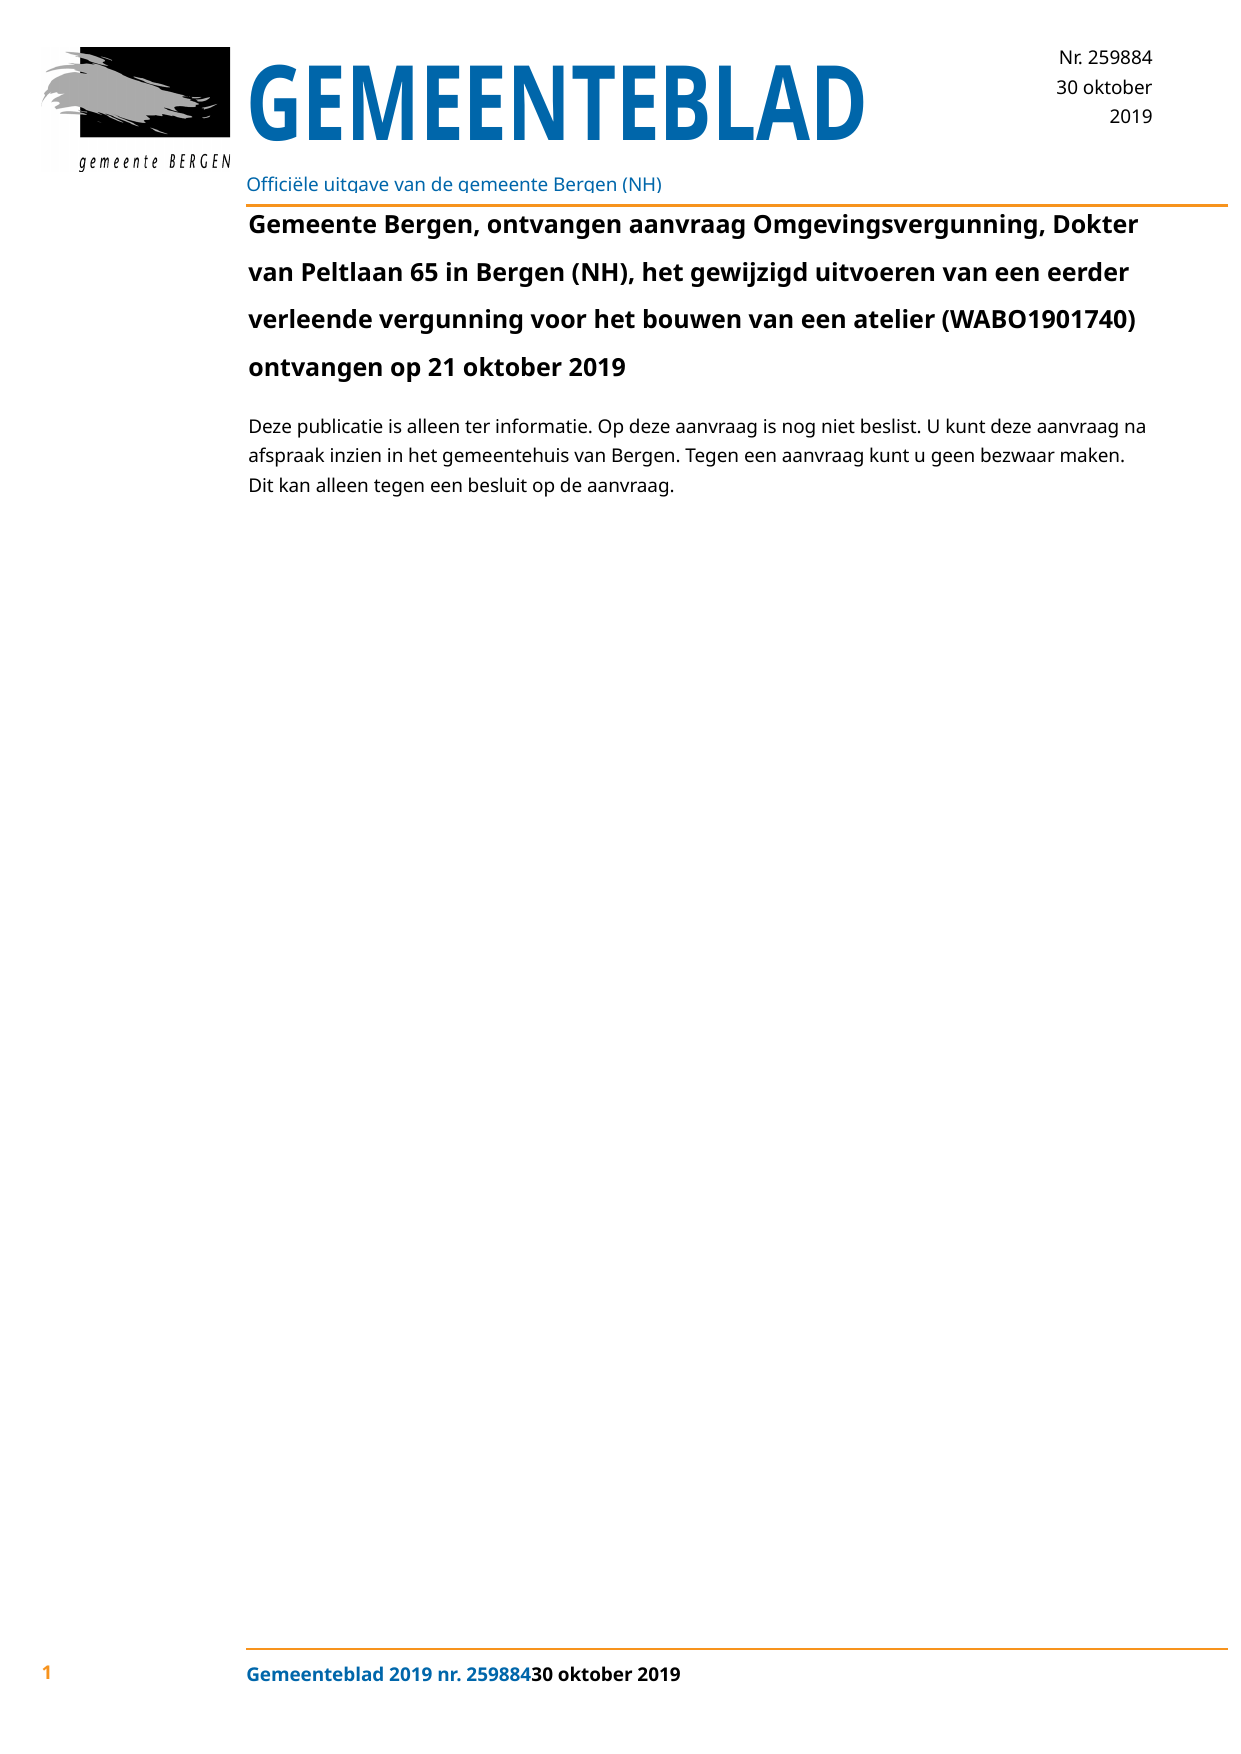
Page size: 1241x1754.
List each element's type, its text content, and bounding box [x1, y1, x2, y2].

picture [41, 47, 231, 172]
text Gemeente Bergen, ontvangen aanvraag Omgevingsvergunning, Dokter van Peltlaan 65 in Bergen (NH), het gewijzigd uitvoeren van een eerder verleende vergunning voor het bouwen van een atelier (WABO1901740) ontvangen op 21 oktober 2019 [248, 207, 1152, 384]
text Deze publicatie is alleen ter informatie. Op deze aanvraag is nog niet beslist. U kunt deze aanvraag na afspraak inzien in het gemeentehuis van Bergen. Tegen een aanvraag kunt u geen bezwaar maken. Dit kan alleen tegen een besluit op de aanvraag. [248, 413, 1152, 498]
